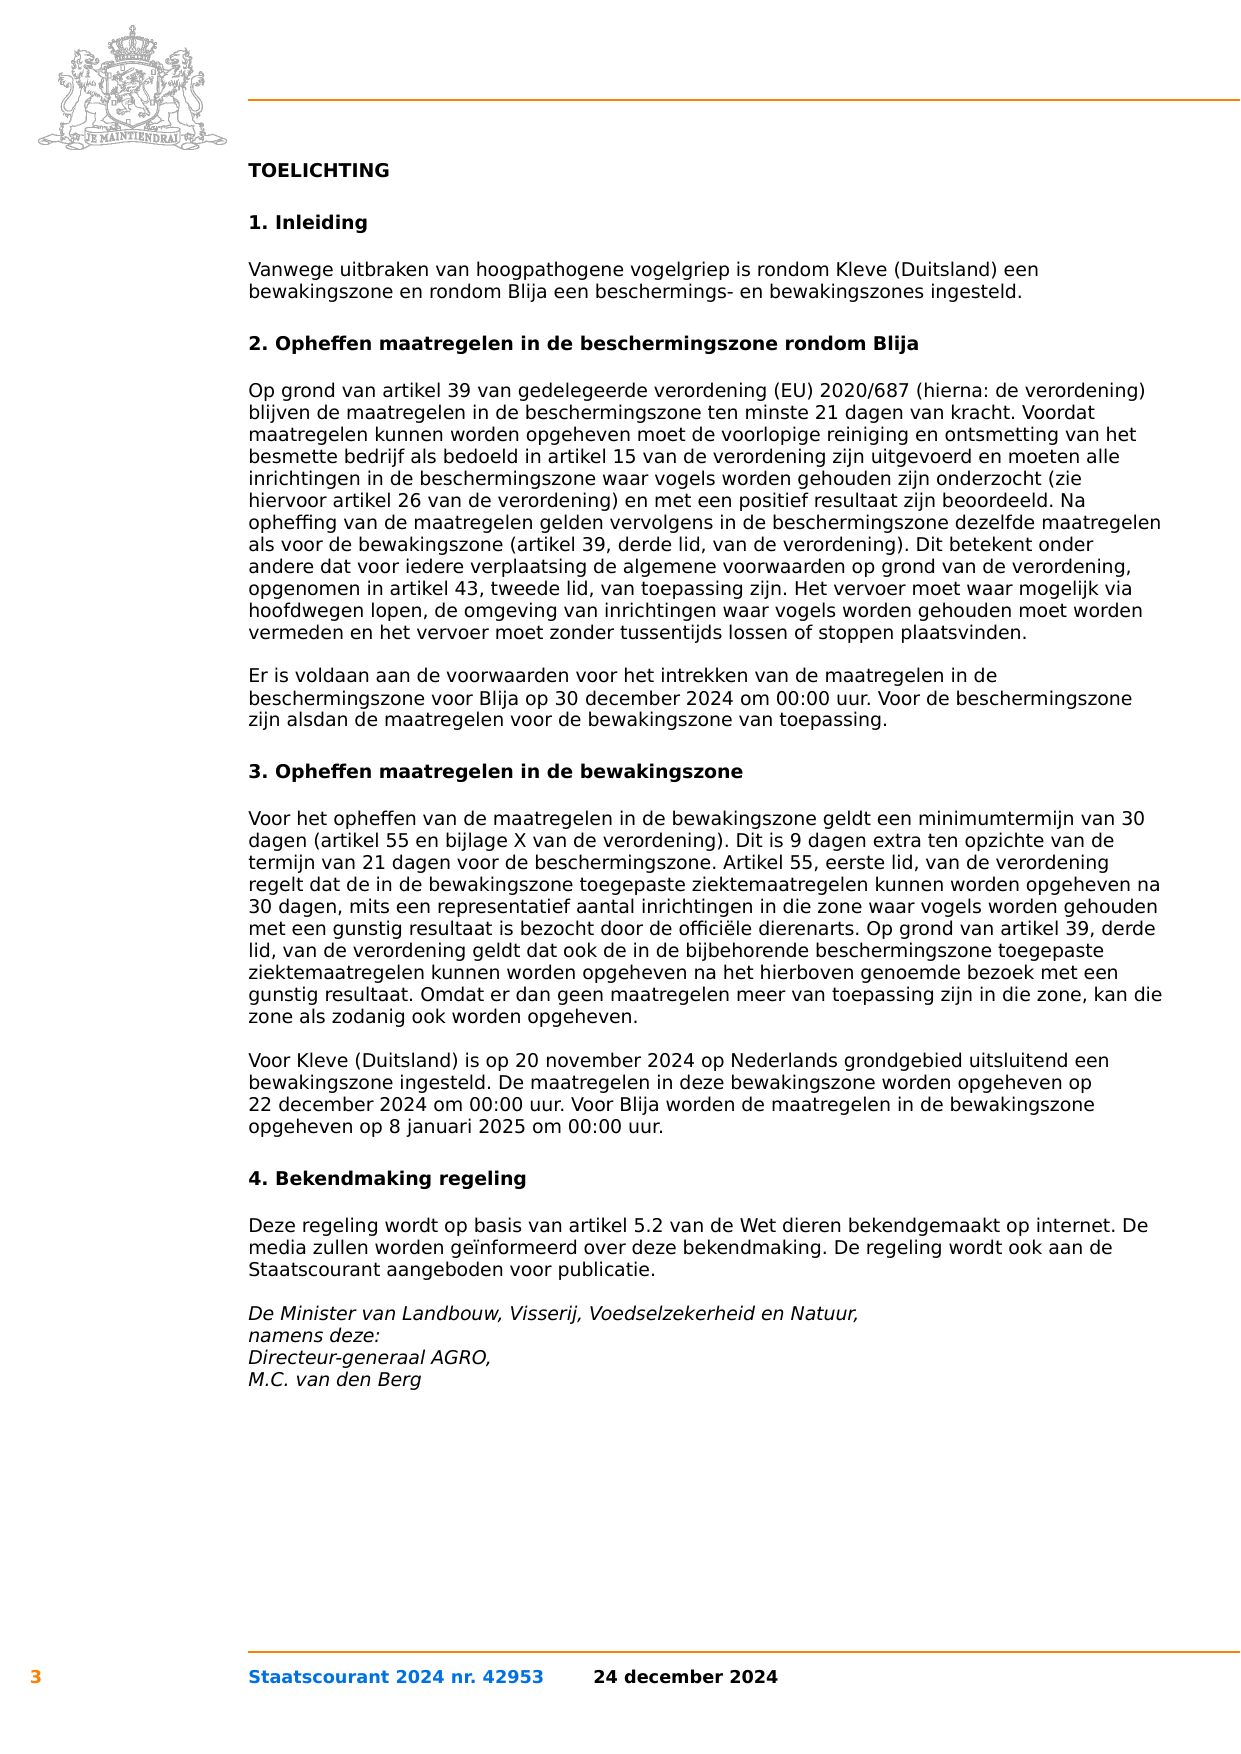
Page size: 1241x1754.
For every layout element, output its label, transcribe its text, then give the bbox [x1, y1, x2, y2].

subtitle 4. Bekendmaking regeling [248, 1168, 1163, 1190]
text Op grond van artikel 39 van gedelegeerde verordening (EU) 2020/687 (hierna: de verordening) blijven de maatregelen in de beschermingszone ten minste 21 dagen van kracht. Voordat maatregelen kunnen worden opgeheven moet de voorlopige reiniging en ontsmetting van het besmette bedrijf als bedoeld in artikel 15 van de verordening zijn uitgevoerd en moeten alle inrichtingen in de beschermingszone waar vogels worden gehouden zijn onderzocht (zie hiervoor artikel 26 van de verordening) en met een positief resultaat zijn beoordeeld. Na opheffing van de maatregelen gelden vervolgens in de beschermingszone dezelfde maatregelen als voor de bewakingszone (artikel 39, derde lid, van de verordening). Dit betekent onder andere dat voor iedere verplaatsing de algemene voorwaarden op grond van de verordening, opgenomen in artikel 43, tweede lid, van toepassing zijn. Het vervoer moet waar mogelijk via hoofdwegen lopen, de omgeving van inrichtingen waar vogels worden gehouden moet worden vermeden en het vervoer moet zonder tussentijds lossen of stoppen plaatsvinden. [248, 380, 1163, 643]
subtitle 3. Opheffen maatregelen in de bewakingszone [248, 761, 1163, 783]
text De Minister van Landbouw, Visserij, Voedselzekerheid en Natuur, namens deze: Directeur-generaal AGRO, M.C. van den Berg [248, 1303, 1163, 1391]
text Vanwege uitbraken van hoogpathogene vogelgriep is rondom Kleve (Duitsland) een bewakingszone en rondom Blija een beschermings- en bewakingszones ingesteld. [248, 259, 1163, 303]
picture [38, 25, 227, 150]
text Deze regeling wordt op basis van artikel 5.2 van de Wet dieren bekendgemaakt op internet. De media zullen worden geïnformeerd over deze bekendmaking. De regeling wordt ook aan de Staatscourant aangeboden voor publicatie. [248, 1215, 1163, 1281]
subtitle 1. Inleiding [248, 212, 1163, 234]
text Voor het opheffen van de maatregelen in de bewakingszone geldt een minimumtermijn van 30 dagen (artikel 55 en bijlage X van de verordening). Dit is 9 dagen extra ten opzichte van de termijn van 21 dagen voor de beschermingszone. Artikel 55, eerste lid, van de verordening regelt dat de in de bewakingszone toegepaste ziektemaatregelen kunnen worden opgeheven na 30 dagen, mits een representatief aantal inrichtingen in die zone waar vogels worden gehouden met een gunstig resultaat is bezocht door de officiële dierenarts. Op grond van artikel 39, derde lid, van de verordening geldt dat ook de in de bijbehorende beschermingszone toegepaste ziektemaatregelen kunnen worden opgeheven na het hierboven genoemde bezoek met een gunstig resultaat. Omdat er dan geen maatregelen meer van toepassing zijn in die zone, kan die zone als zodanig ook worden opgeheven. [248, 808, 1163, 1028]
subtitle TOELICHTING [248, 160, 1163, 182]
subtitle 2. Opheffen maatregelen in de beschermingszone rondom Blija [248, 333, 1163, 355]
text Er is voldaan aan de voorwaarden voor het intrekken van de maatregelen in de beschermingszone voor Blija op 30 december 2024 om 00:00 uur. Voor de beschermingszone zijn alsdan de maatregelen voor de bewakingszone van toepassing. [248, 665, 1163, 731]
text Voor Kleve (Duitsland) is op 20 november 2024 op Nederlands grondgebied uitsluitend een bewakingszone ingesteld. De maatregelen in deze bewakingszone worden opgeheven op 22 december 2024 om 00:00 uur. Voor Blija worden de maatregelen in de bewakingszone opgeheven op 8 januari 2025 om 00:00 uur. [248, 1050, 1163, 1138]
